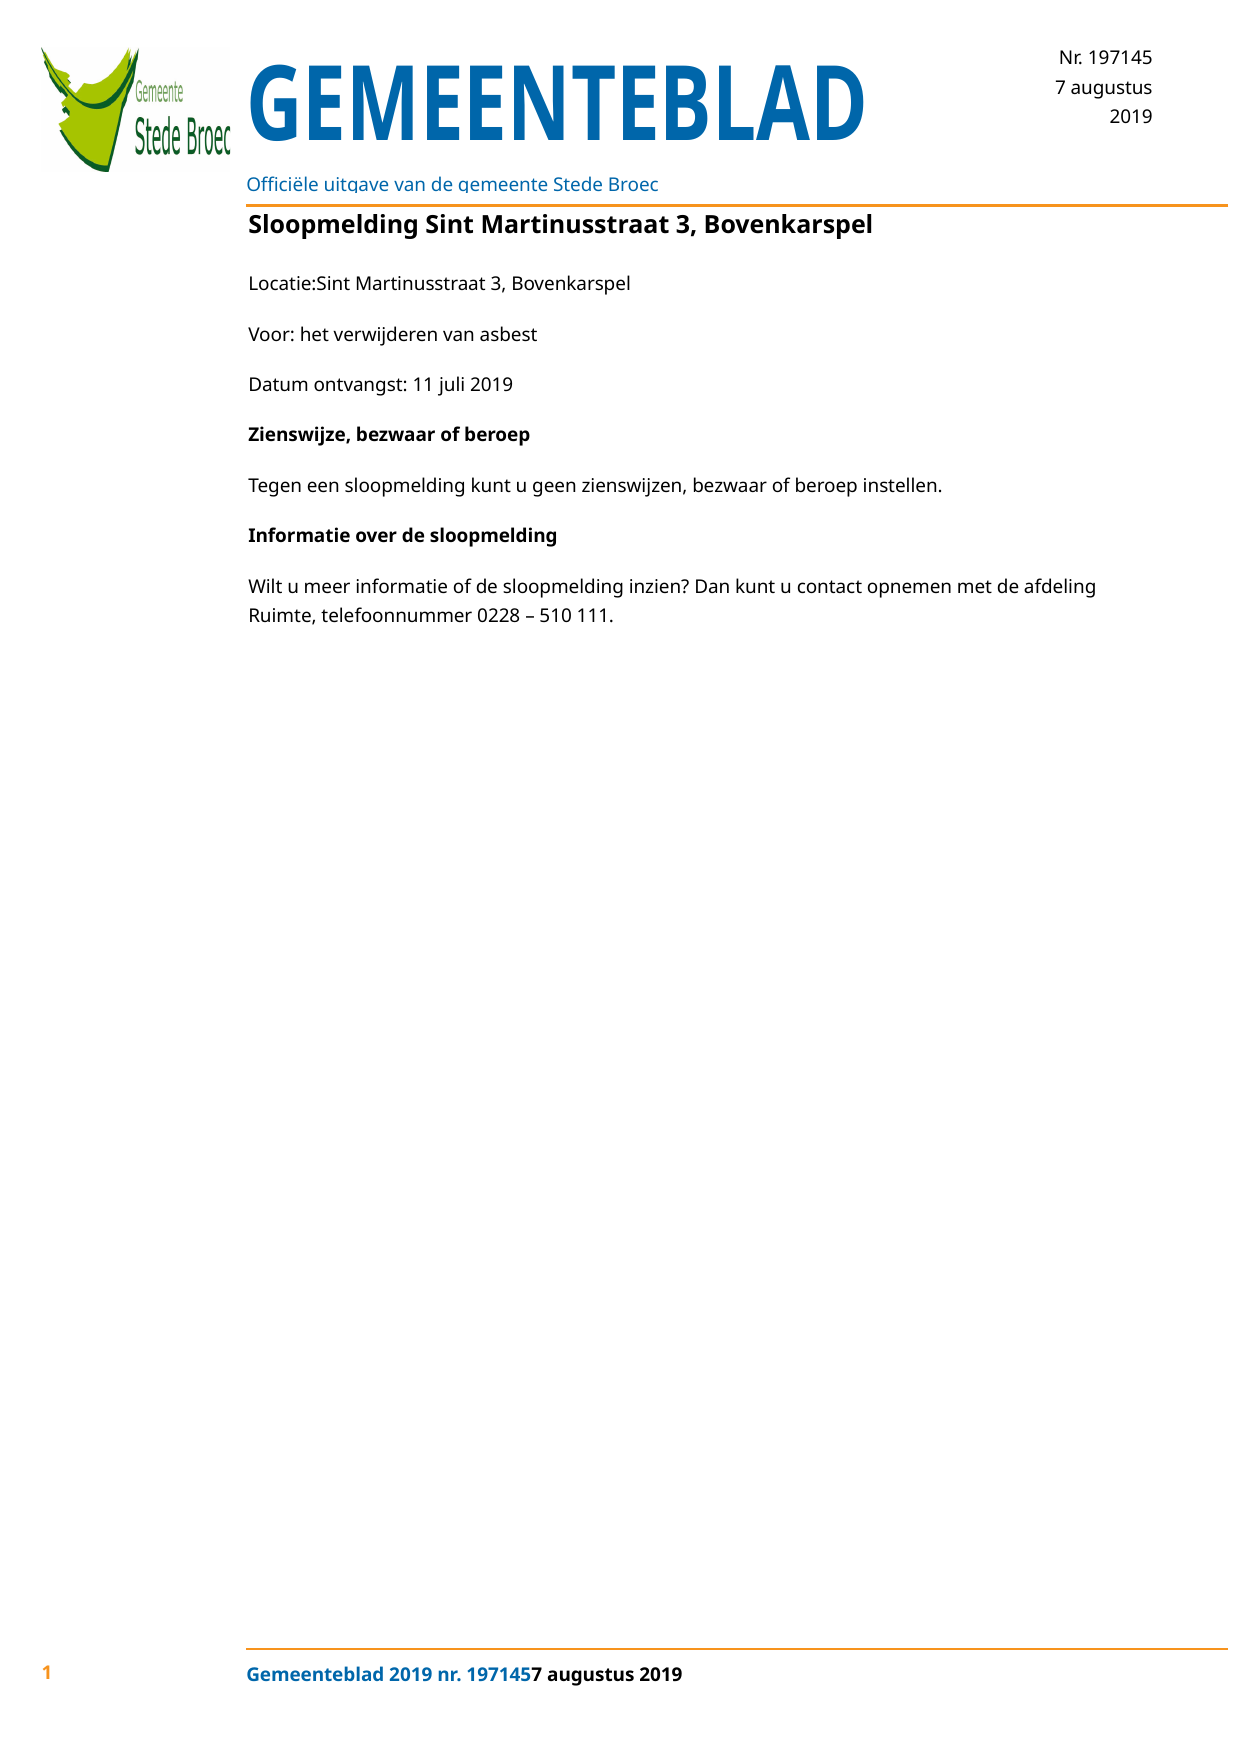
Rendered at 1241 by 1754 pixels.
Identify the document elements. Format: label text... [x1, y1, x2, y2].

text Locatie:Sint Martinusstraat 3, Bovenkarspel [248, 270, 1152, 296]
text Zienswijze, bezwaar of beroep [248, 422, 1152, 447]
picture [41, 47, 231, 172]
text Tegen een sloopmelding kunt u geen zienswijzen, bezwaar of beroep instellen. [248, 472, 1152, 498]
text Voor: het verwijderen van asbest [248, 321, 1152, 346]
text Datum ontvangst: 11 juli 2019 [248, 371, 1152, 397]
text Informatie over de sloopmelding [248, 522, 1152, 548]
text Wilt u meer informatie of de sloopmelding inzien? Dan kunt u contact opnemen met de afdeling Ruimte, telefoonnummer 0228 – 510 111. [248, 573, 1152, 628]
text Sloopmelding Sint Martinusstraat 3, Bovenkarspel [248, 207, 1152, 241]
